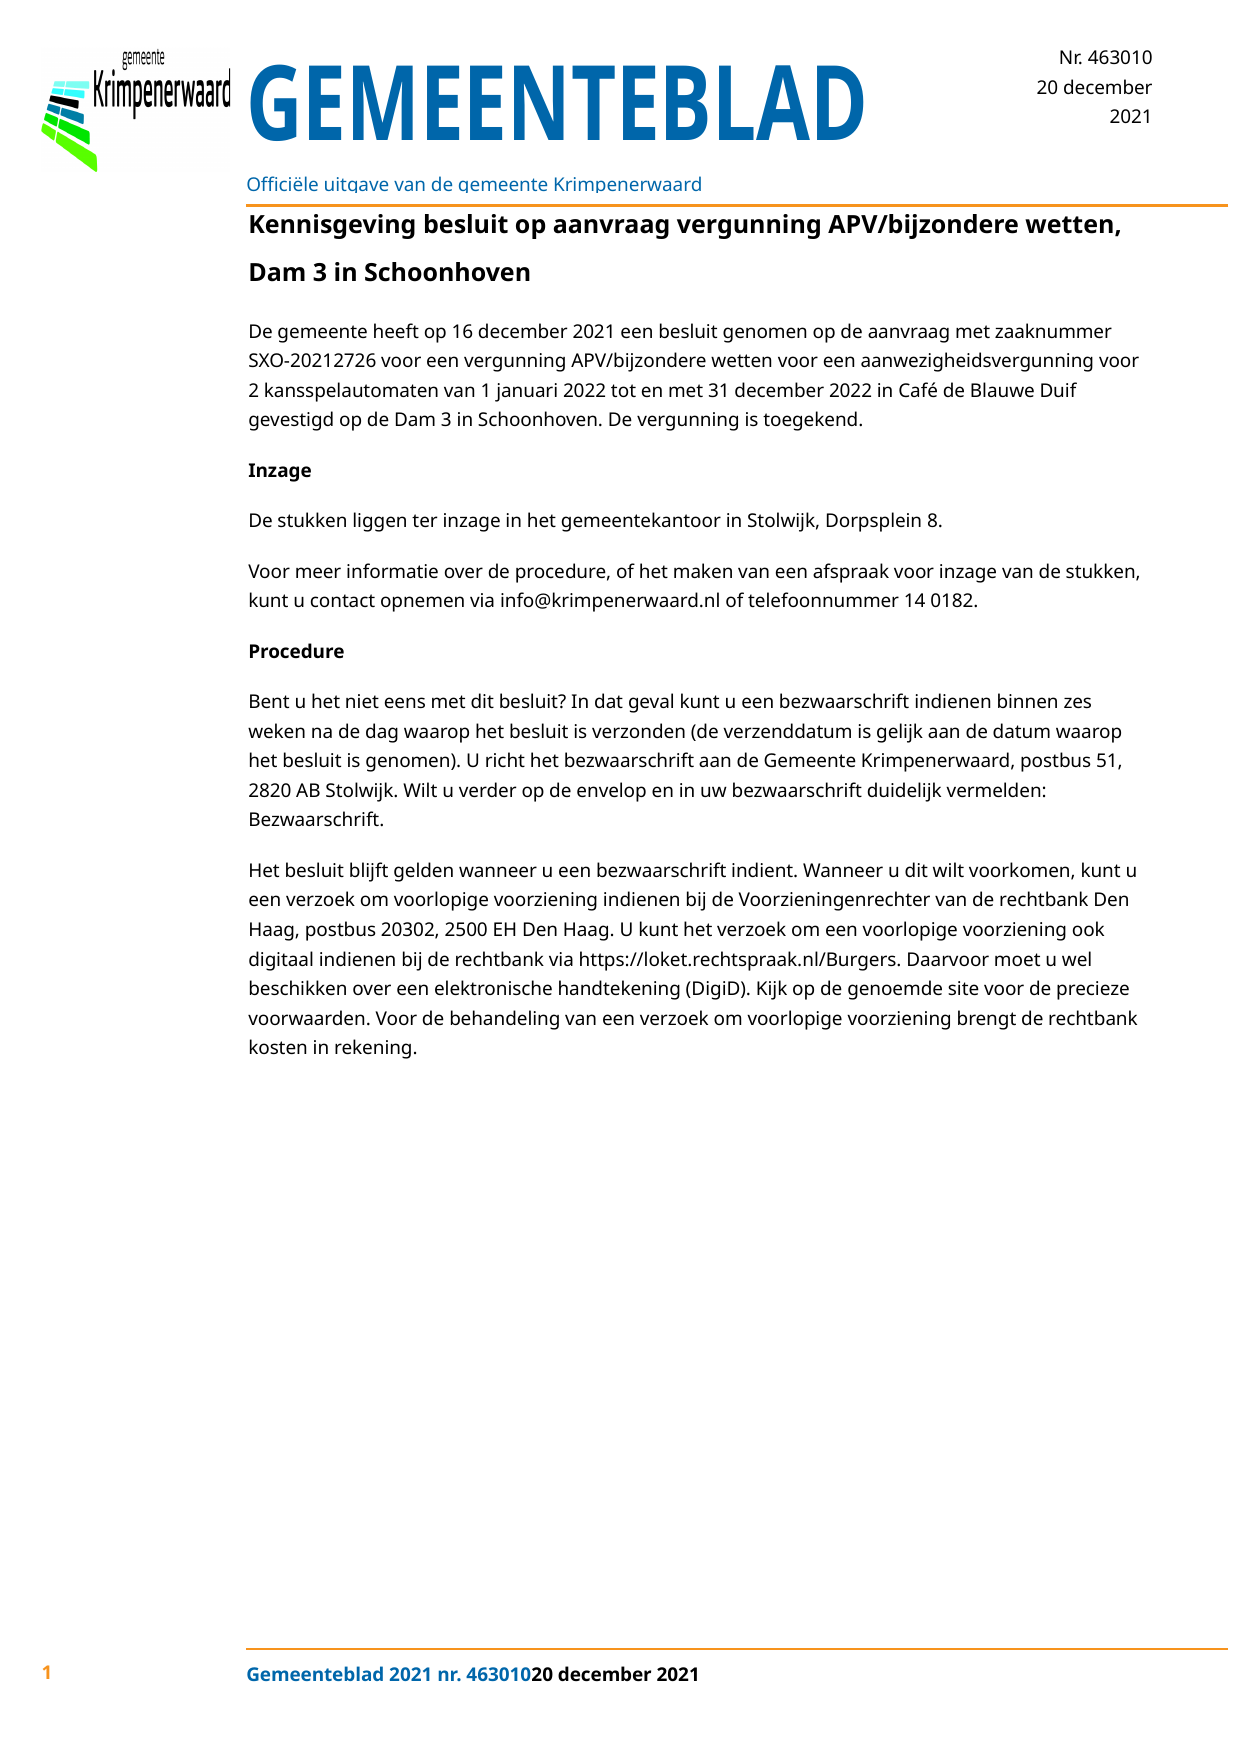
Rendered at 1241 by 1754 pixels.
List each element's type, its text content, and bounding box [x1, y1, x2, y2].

text De gemeente heeft op 16 december 2021 een besluit genomen op de aanvraag met zaaknummer SXO-20212726 voor een vergunning APV/bijzondere wetten voor een aanwezigheidsvergunning voor 2 kansspelautomaten van 1 januari 2022 tot en met 31 december 2022 in Café de Blauwe Duif gevestigd op de Dam 3 in Schoonhoven. De vergunning is toegekend. [248, 318, 1152, 432]
text Bent u het niet eens met dit besluit? In dat geval kunt u een bezwaarschrift indienen binnen zes weken na de dag waarop het besluit is verzonden (de verzenddatum is gelijk aan de datum waarop het besluit is genomen). U richt het bezwaarschrift aan de Gemeente Krimpenerwaard, postbus 51, 2820 AB Stolwijk. Wilt u verder op de envelop en in uw bezwaarschrift duidelijk vermelden: Bezwaarschrift. [248, 688, 1152, 832]
text Kennisgeving besluit op aanvraag vergunning APV/bijzondere wetten, Dam 3 in Schoonhoven [248, 207, 1152, 288]
text Het besluit blijft gelden wanneer u een bezwaarschrift indient. Wanneer u dit wilt voorkomen, kunt u een verzoek om voorlopige voorziening indienen bij de Voorzieningenrechter van de rechtbank Den Haag, postbus 20302, 2500 EH Den Haag. U kunt het verzoek om een voorlopige voorziening ook digitaal indienen bij de rechtbank via https://loket.rechtspraak.nl/Burgers. Daarvoor moet u wel beschikken over een elektronische handtekening (DigiD). Kijk op de genoemde site voor de precieze voorwaarden. Voor de behandeling van een verzoek om voorlopige voorziening brengt de rechtbank kosten in rekening. [248, 857, 1152, 1060]
text Procedure [248, 638, 1152, 664]
text Voor meer informatie over de procedure, of het maken van een afspraak voor inzage van de stukken, kunt u contact opnemen via info@krimpenerwaard.nl of telefoonnummer 14 0182. [248, 558, 1152, 613]
text De stukken liggen ter inzage in het gemeentekantoor in Stolwijk, Dorpsplein 8. [248, 507, 1152, 533]
text Inzage [248, 457, 1152, 483]
picture [41, 47, 231, 172]
